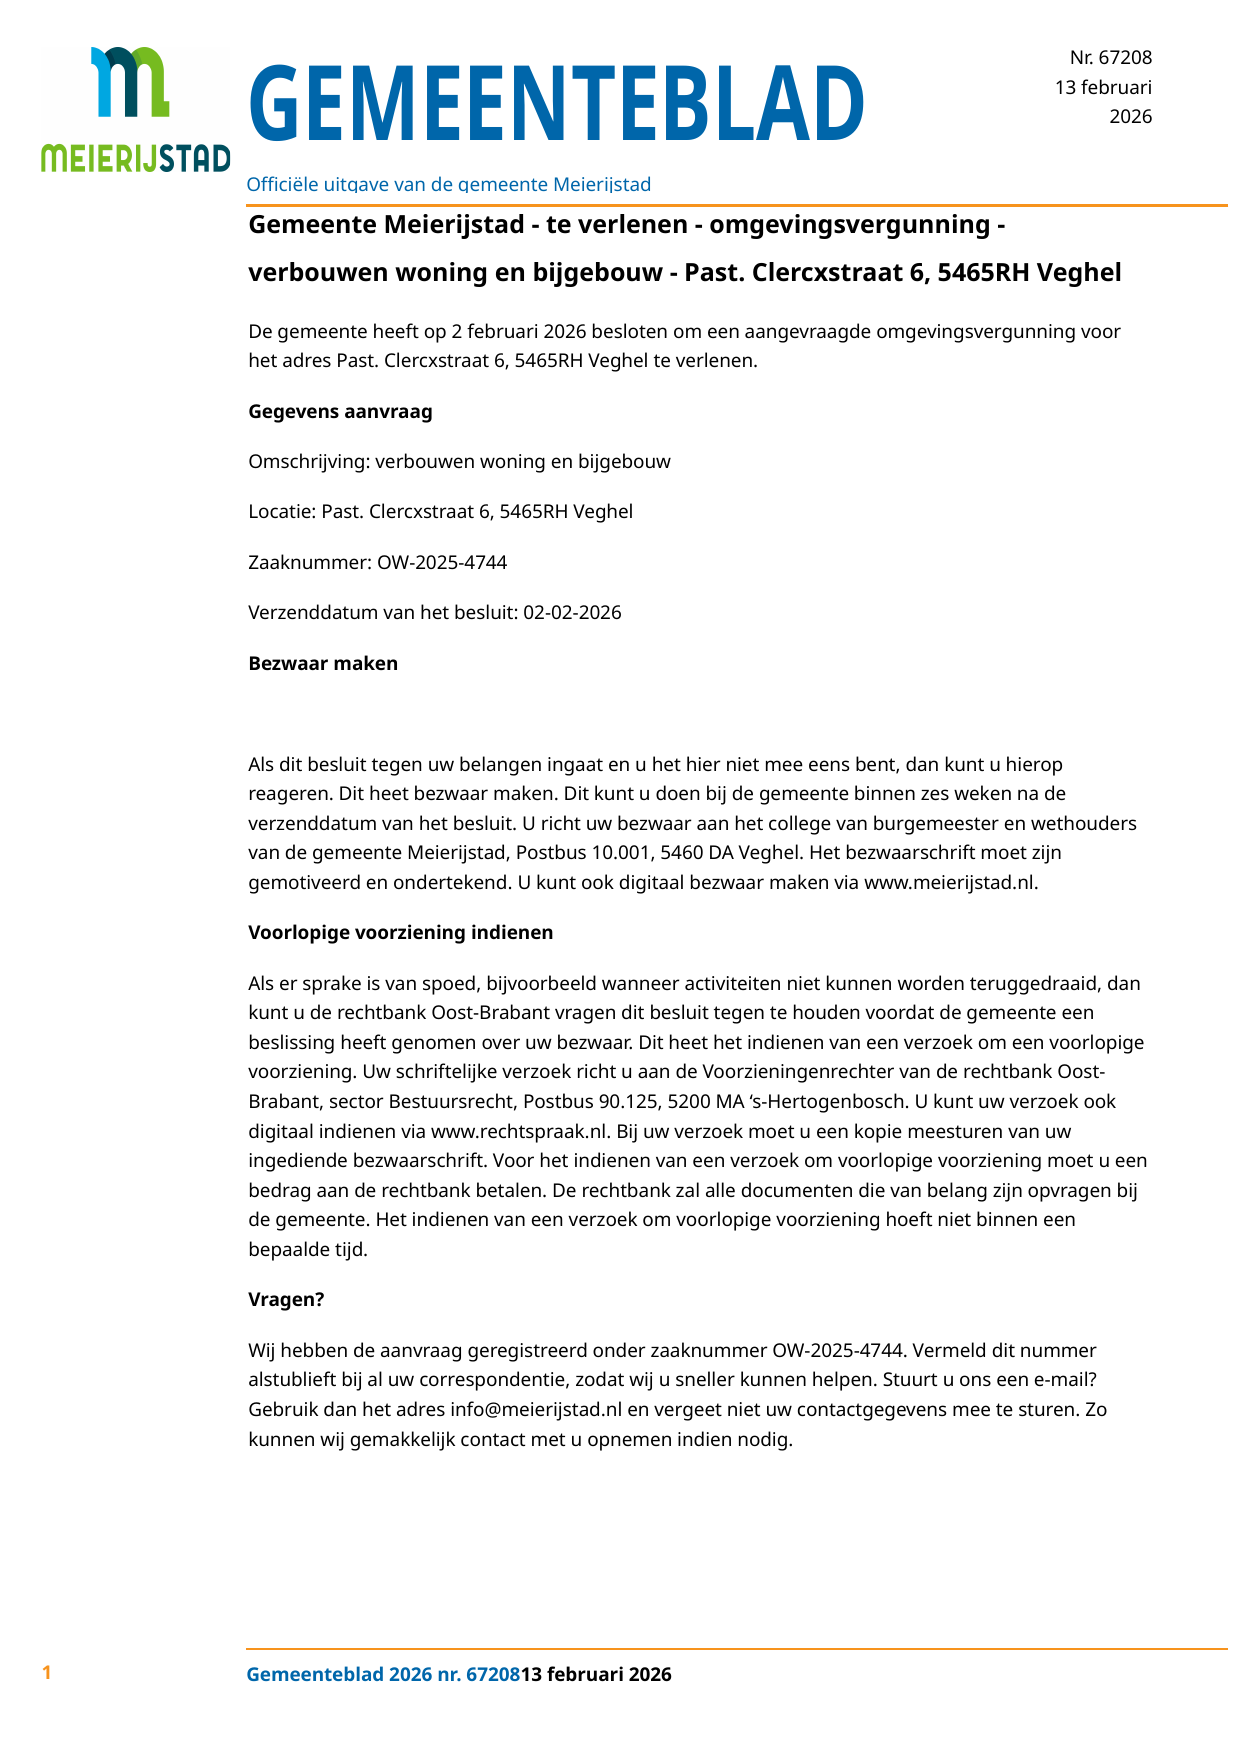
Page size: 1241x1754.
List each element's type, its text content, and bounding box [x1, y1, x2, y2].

text Wij hebben de aanvraag geregistreerd onder zaaknummer OW-2025-4744. Vermeld dit nummer alstublieft bij al uw correspondentie, zodat wij u sneller kunnen helpen. Stuurt u ons een e-mail? Gebruik dan het adres info@meierijstad.nl en vergeet niet uw contactgegevens mee te sturen. Zo kunnen wij gemakkelijk contact met u opnemen indien nodig. [248, 1337, 1152, 1452]
text Locatie: Past. Clercxstraat 6, 5465RH Veghel [248, 499, 1152, 524]
text De gemeente heeft op 2 februari 2026 besloten om een aangevraagde omgevingsvergunning voor het adres Past. Clercxstraat 6, 5465RH Veghel te verlenen. [248, 318, 1152, 373]
text Bezwaar maken [248, 650, 1152, 676]
text Als dit besluit tegen uw belangen ingaat en u het hier niet mee eens bent, dan kunt u hierop reageren. Dit heet bezwaar maken. Dit kunt u doen bij de gemeente binnen zes weken na de verzenddatum van het besluit. U richt uw bezwaar aan het college van burgemeester en wethouders van de gemeente Meierijstad, Postbus 10.001, 5460 DA Veghel. Het bezwaarschrift moet zijn gemotiveerd en ondertekend. U kunt ook digitaal bezwaar maken via www.meierijstad.nl. [248, 751, 1152, 895]
text Omschrijving: verbouwen woning en bijgebouw [248, 448, 1152, 474]
text Als er sprake is van spoed, bijvoorbeeld wanneer activiteiten niet kunnen worden teruggedraaid, dan kunt u de rechtbank Oost-Brabant vragen dit besluit tegen te houden voordat de gemeente een beslissing heeft genomen over uw bezwaar. Dit heet het indienen van een verzoek om een voorlopige voorziening. Uw schriftelijke verzoek richt u aan de Voorzieningenrechter van de rechtbank Oost-Brabant, sector Bestuursrecht, Postbus 90.125, 5200 MA ‘s-Hertogenbosch. U kunt uw verzoek ook digitaal indienen via www.rechtspraak.nl. Bij uw verzoek moet u een kopie meesturen van uw ingediende bezwaarschrift. Voor het indienen van een verzoek om voorlopige voorziening moet u een bedrag aan de rechtbank betalen. De rechtbank zal alle documenten die van belang zijn opvragen bij de gemeente. Het indienen van een verzoek om voorlopige voorziening hoeft niet binnen een bepaalde tijd. [248, 970, 1152, 1262]
text Gegevens aanvraag [248, 398, 1152, 424]
text Verzenddatum van het besluit: 02-02-2026 [248, 599, 1152, 625]
text Voorlopige voorziening indienen [248, 919, 1152, 945]
text Vragen? [248, 1287, 1152, 1312]
text Zaaknummer: OW-2025-4744 [248, 549, 1152, 575]
picture [41, 47, 231, 172]
text Gemeente Meierijstad - te verlenen - omgevingsvergunning - verbouwen woning en bijgebouw - Past. Clercxstraat 6, 5465RH Veghel [248, 207, 1152, 288]
